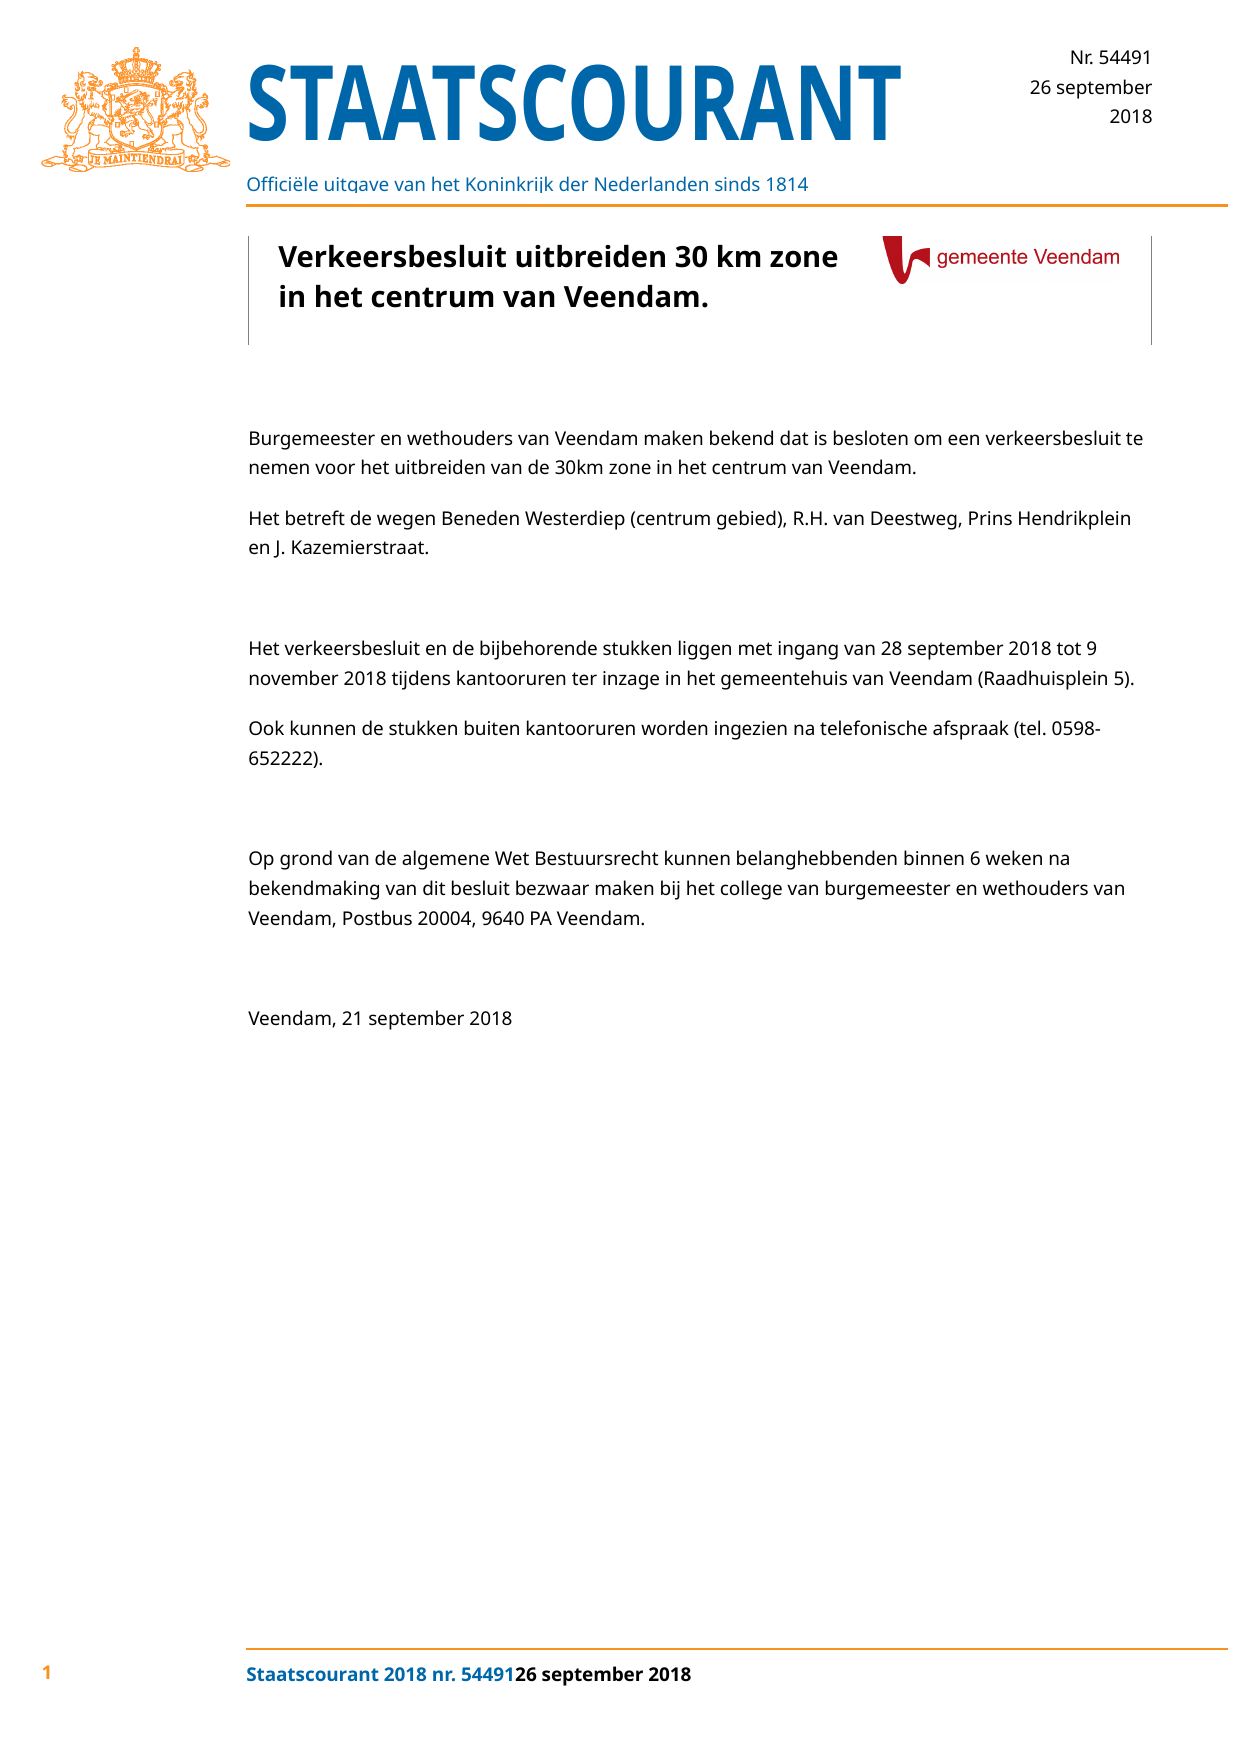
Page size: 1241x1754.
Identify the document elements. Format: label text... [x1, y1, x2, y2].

table_header Verkeersbesluit uitbreiden 30 km zone in het centrum van Veendam. [249, 236, 850, 345]
text Het betreft de wegen Beneden Westerdiep (centrum gebied), R.H. van Deestweg, Prins Hendrikplein en J. Kazemierstraat. [248, 505, 1152, 560]
text Het verkeersbesluit en de bijbehorende stukken liggen met ingang van 28 september 2018 tot 9 november 2018 tijdens kantooruren ter inzage in het gemeentehuis van Veendam (Raadhuisplein 5). [248, 635, 1152, 690]
text Burgemeester en wethouders van Veendam maken bekend dat is besloten om een verkeersbesluit te nemen voor het uitbreiden van de 30km zone in het centrum van Veendam. [248, 425, 1152, 480]
picture [41, 47, 231, 172]
table_header [850, 236, 1151, 345]
text Ook kunnen de stukken buiten kantooruren worden ingezien na telefonische afspraak (tel. 0598-652222). [248, 715, 1152, 770]
text Veendam, 21 september 2018 [248, 1006, 1152, 1031]
picture [882, 236, 1119, 284]
text Op grond van de algemene Wet Bestuursrecht kunnen belanghebbenden binnen 6 weken na bekendmaking van dit besluit bezwaar maken bij het college van burgemeester en wethouders van Veendam, Postbus 20004, 9640 PA Veendam. [248, 846, 1152, 930]
